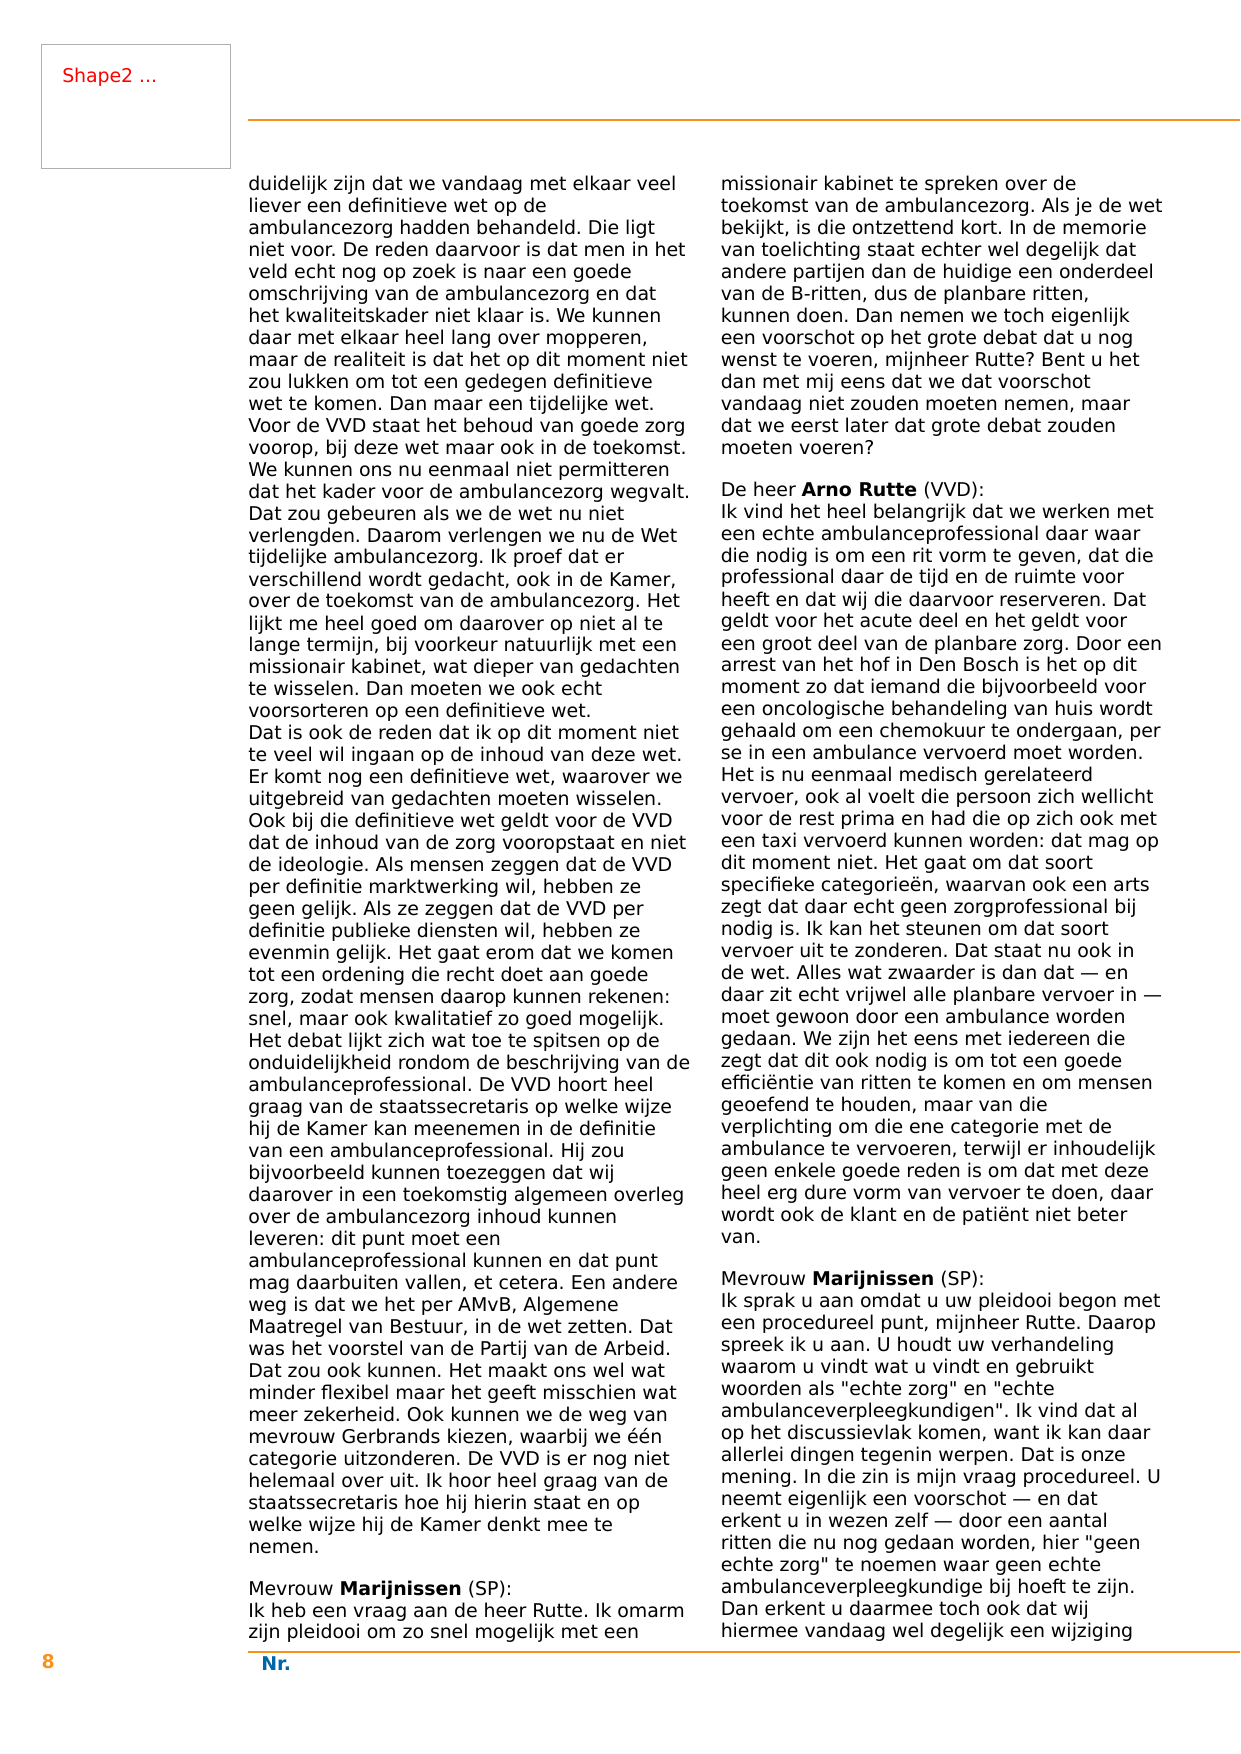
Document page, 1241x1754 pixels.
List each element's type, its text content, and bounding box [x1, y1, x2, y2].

text Mevrouw Marijnissen (SP): [721, 1268, 1163, 1290]
text missionair kabinet te spreken over de toekomst van de ambulancezorg. Als je de wet bekijkt, is die ontzettend kort. In de memorie van toelichting staat echter wel degelijk dat andere partijen dan de huidige een onderdeel van de B-ritten, dus de planbare ritten, kunnen doen. Dan nemen we toch eigenlijk een voorschot op het grote debat dat u nog wenst te voeren, mijnheer Rutte? Bent u het dan met mij eens dat we dat voorschot vandaag niet zouden moeten nemen, maar dat we eerst later dat grote debat zouden moeten voeren? [721, 173, 1163, 458]
text Ik heb een vraag aan de heer Rutte. Ik omarm zijn pleidooi om zo snel mogelijk met een [248, 1599, 691, 1643]
text Voor de VVD staat het behoud van goede zorg voorop, bij deze wet maar ook in de toekomst. We kunnen ons nu eenmaal niet permitteren dat het kader voor de ambulancezorg wegvalt. Dat zou gebeuren als we de wet nu niet verlengden. Daarom verlengen we nu de Wet tijdelijke ambulancezorg. Ik proef dat er verschillend wordt gedacht, ook in de Kamer, over de toekomst van de ambulancezorg. Het lijkt me heel goed om daarover op niet al te lange termijn, bij voorkeur natuurlijk met een missionair kabinet, wat dieper van gedachten te wisselen. Dan moeten we ook echt voorsorteren op een definitieve wet. [248, 414, 691, 722]
text Ik sprak u aan omdat u uw pleidooi begon met een procedureel punt, mijnheer Rutte. Daarop spreek ik u aan. U houdt uw verhandeling waarom u vindt wat u vindt en gebruikt woorden als "echte zorg" en "echte ambulanceverpleegkundigen". Ik vind dat al op het discussievlak komen, want ik kan daar allerlei dingen tegenin werpen. Dat is onze mening. In die zin is mijn vraag procedureel. U neemt eigenlijk een voorschot — en dat erkent u in wezen zelf — door een aantal ritten die nu nog gedaan worden, hier "geen echte zorg" te noemen waar geen echte ambulanceverpleegkundige bij hoeft te zijn. Dan erkent u daarmee toch ook dat wij hiermee vandaag wel degelijk een wijziging [721, 1290, 1163, 1641]
text Mevrouw Marijnissen (SP): [248, 1577, 691, 1599]
text De heer Arno Rutte (VVD): [721, 478, 1163, 501]
text Het debat lijkt zich wat toe te spitsen op de onduidelijkheid rondom de beschrijving van de ambulanceprofessional. De VVD hoort heel graag van de staatssecretaris op welke wijze hij de Kamer kan meenemen in de definitie van een ambulanceprofessional. Hij zou bijvoorbeeld kunnen toezeggen dat wij daarover in een toekomstig algemeen overleg over de ambulancezorg inhoud kunnen leveren: dit punt moet een ambulanceprofessional kunnen en dat punt mag daarbuiten vallen, et cetera. Een andere weg is dat we het per AMvB, Algemene Maatregel van Bestuur, in de wet zetten. Dat was het voorstel van de Partij van de Arbeid. Dat zou ook kunnen. Het maakt ons wel wat minder flexibel maar het geeft misschien wat meer zekerheid. Ook kunnen we de weg van mevrouw Gerbrands kiezen, waarbij we één categorie uitzonderen. De VVD is er nog niet helemaal over uit. Ik hoor heel graag van de staatssecretaris hoe hij hierin staat en op welke wijze hij de Kamer denkt mee te nemen. [248, 1030, 691, 1557]
text Dat is ook de reden dat ik op dit moment niet te veel wil ingaan op de inhoud van deze wet. Er komt nog een definitieve wet, waarover we uitgebreid van gedachten moeten wisselen. Ook bij die definitieve wet geldt voor de VVD dat de inhoud van de zorg vooropstaat en niet de ideologie. Als mensen zeggen dat de VVD per definitie marktwerking wil, hebben ze geen gelijk. Als ze zeggen dat de VVD per definitie publieke diensten wil, hebben ze evenmin gelijk. Het gaat erom dat we komen tot een ordening die recht doet aan goede zorg, zodat mensen daarop kunnen rekenen: snel, maar ook kwalitatief zo goed mogelijk. [248, 722, 691, 1030]
text duidelijk zijn dat we vandaag met elkaar veel liever een definitieve wet op de ambulancezorg hadden behandeld. Die ligt niet voor. De reden daarvoor is dat men in het veld echt nog op zoek is naar een goede omschrijving van de ambulancezorg en dat het kwaliteitskader niet klaar is. We kunnen daar met elkaar heel lang over mopperen, maar de realiteit is dat het op dit moment niet zou lukken om tot een gedegen definitieve wet te komen. Dan maar een tijdelijke wet. [248, 173, 691, 414]
text Ik vind het heel belangrijk dat we werken met een echte ambulanceprofessional daar waar die nodig is om een rit vorm te geven, dat die professional daar de tijd en de ruimte voor heeft en dat wij die daarvoor reserveren. Dat geldt voor het acute deel en het geldt voor een groot deel van de planbare zorg. Door een arrest van het hof in Den Bosch is het op dit moment zo dat iemand die bijvoorbeeld voor een oncologische behandeling van huis wordt gehaald om een chemokuur te ondergaan, per se in een ambulance vervoerd moet worden. Het is nu eenmaal medisch gerelateerd vervoer, ook al voelt die persoon zich wellicht voor de rest prima en had die op zich ook met een taxi vervoerd kunnen worden: dat mag op dit moment niet. Het gaat om dat soort specifieke categorieën, waarvan ook een arts zegt dat daar echt geen zorgprofessional bij nodig is. Ik kan het steunen om dat soort vervoer uit te zonderen. Dat staat nu ook in de wet. Alles wat zwaarder is dan dat — en daar zit echt vrijwel alle planbare vervoer in — moet gewoon door een ambulance worden gedaan. We zijn het eens met iedereen die zegt dat dit ook nodig is om tot een goede efficiëntie van ritten te komen en om mensen geoefend te houden, maar van die verplichting om die ene categorie met de ambulance te vervoeren, terwijl er inhoudelijk geen enkele goede reden is om dat met deze heel erg dure vorm van vervoer te doen, daar wordt ook de klant en de patiënt niet beter van. [721, 501, 1163, 1248]
